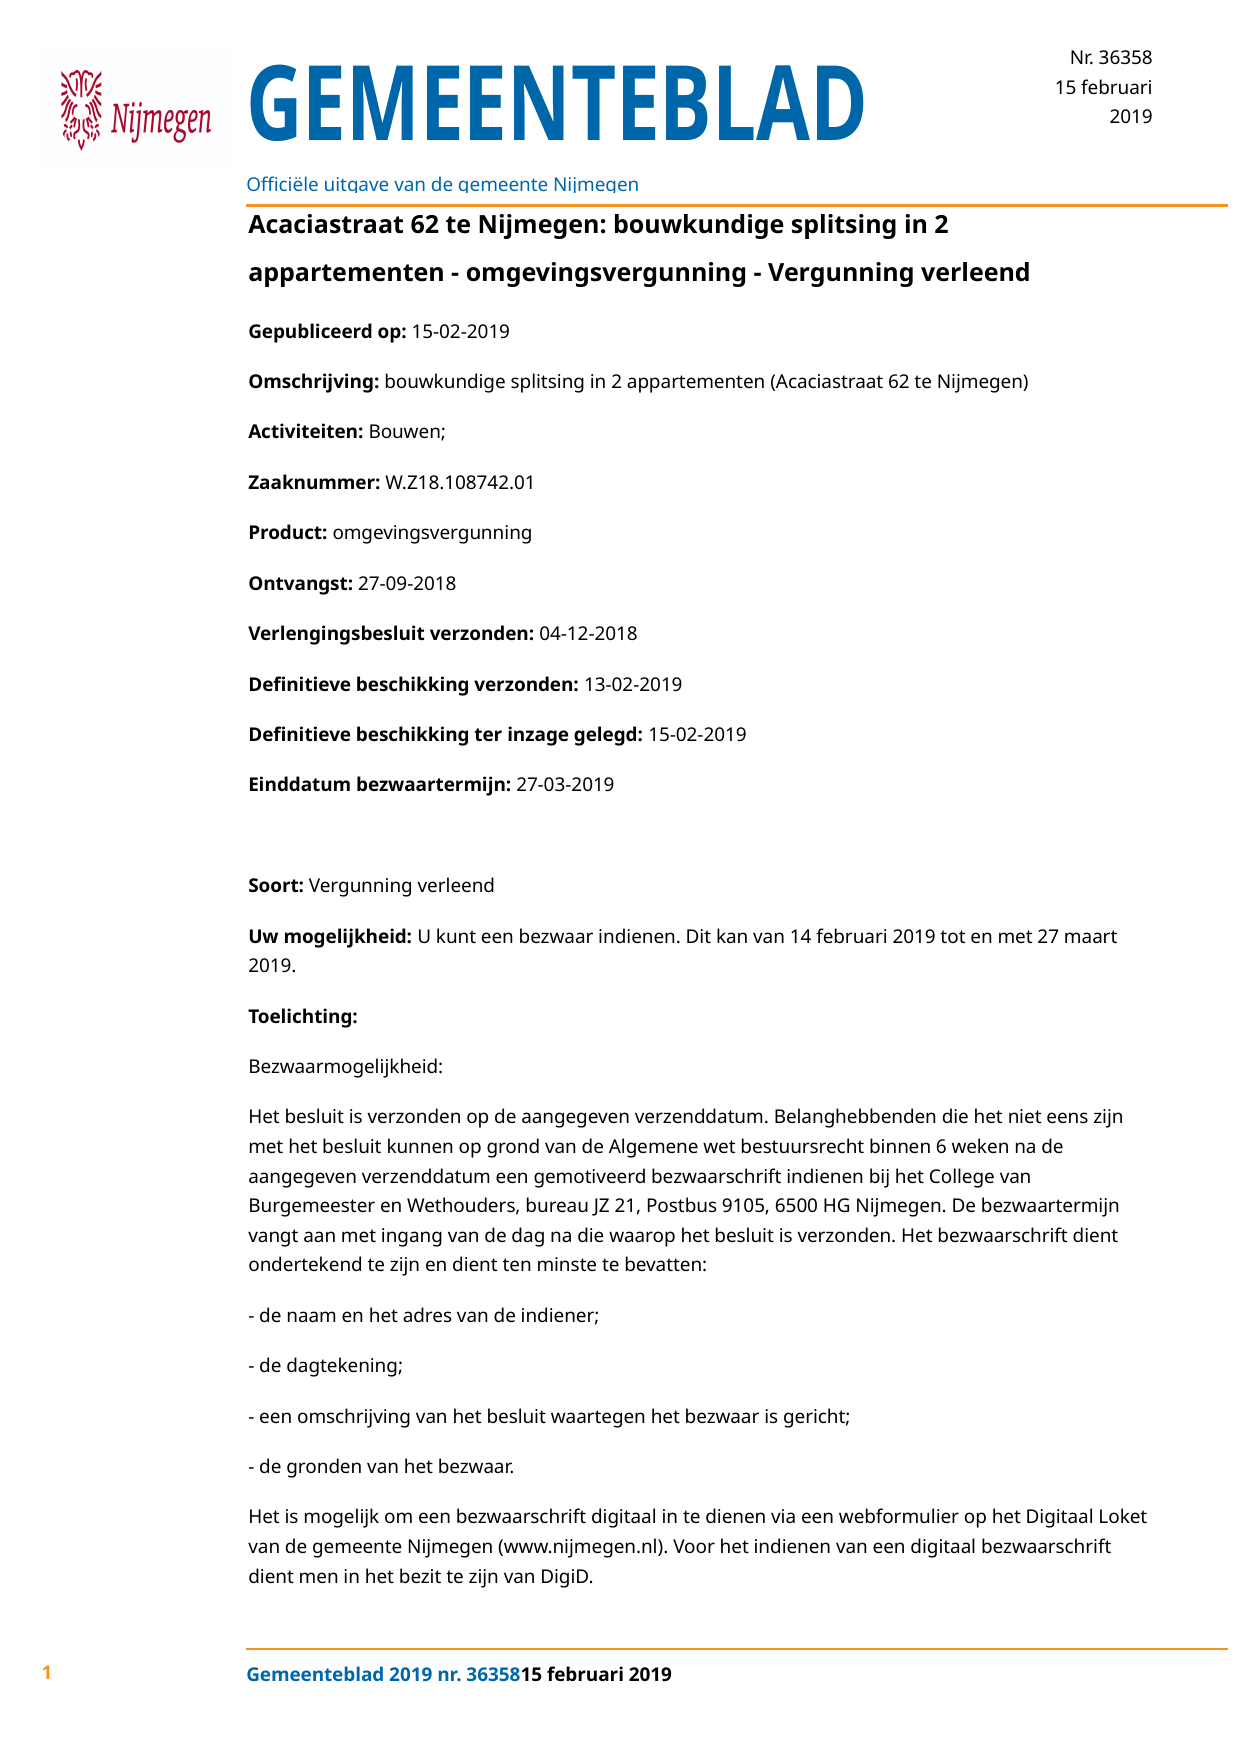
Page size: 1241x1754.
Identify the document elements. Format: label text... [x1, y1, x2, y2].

text Activiteiten: Bouwen; [248, 419, 1152, 444]
text Uw mogelijkheid: U kunt een bezwaar indienen. Dit kan van 14 februari 2019 tot en met 27 maart 2019. [248, 923, 1152, 978]
text Definitieve beschikking ter inzage gelegd: 15-02-2019 [248, 721, 1152, 747]
text - de dagtekening; [248, 1352, 1152, 1378]
text Soort: Vergunning verleend [248, 872, 1152, 898]
text Einddatum bezwaartermijn: 27-03-2019 [248, 772, 1152, 797]
text Definitieve beschikking verzonden: 13-02-2019 [248, 671, 1152, 697]
text Verlengingsbesluit verzonden: 04-12-2018 [248, 620, 1152, 646]
text Zaaknummer: W.Z18.108742.01 [248, 469, 1152, 495]
text Bezwaarmogelijkheid: [248, 1053, 1152, 1079]
text Acaciastraat 62 te Nijmegen: bouwkundige splitsing in 2 appartementen - omgevingsvergunning - Vergunning verleend [248, 207, 1152, 288]
text Ontvangst: 27-09-2018 [248, 570, 1152, 596]
text Omschrijving: bouwkundige splitsing in 2 appartementen (Acaciastraat 62 te Nijmegen) [248, 368, 1152, 394]
text Product: omgevingsvergunning [248, 519, 1152, 545]
text Toelichting: [248, 1003, 1152, 1029]
text - de gronden van het bezwaar. [248, 1453, 1152, 1479]
text - een omschrijving van het besluit waartegen het bezwaar is gericht; [248, 1403, 1152, 1429]
text - de naam en het adres van de indiener; [248, 1302, 1152, 1328]
text Gepubliceerd op: 15-02-2019 [248, 318, 1152, 344]
text Het besluit is verzonden op de aangegeven verzenddatum. Belanghebbenden die het niet eens zijn met het besluit kunnen op grond van de Algemene wet bestuursrecht binnen 6 weken na de aangegeven verzenddatum een gemotiveerd bezwaarschrift indienen bij het College van Burgemeester en Wethouders, bureau JZ 21, Postbus 9105, 6500 HG Nijmegen. De bezwaartermijn vangt aan met ingang van de dag na die waarop het besluit is verzonden. Het bezwaarschrift dient ondertekend te zijn en dient ten minste te bevatten: [248, 1104, 1152, 1277]
picture [41, 47, 231, 172]
text Het is mogelijk om een bezwaarschrift digitaal in te dienen via een webformulier op het Digitaal Loket van de gemeente Nijmegen (www.nijmegen.nl). Voor het indienen van een digitaal bezwaarschrift dient men in het bezit te zijn van DigiD. [248, 1504, 1152, 1589]
